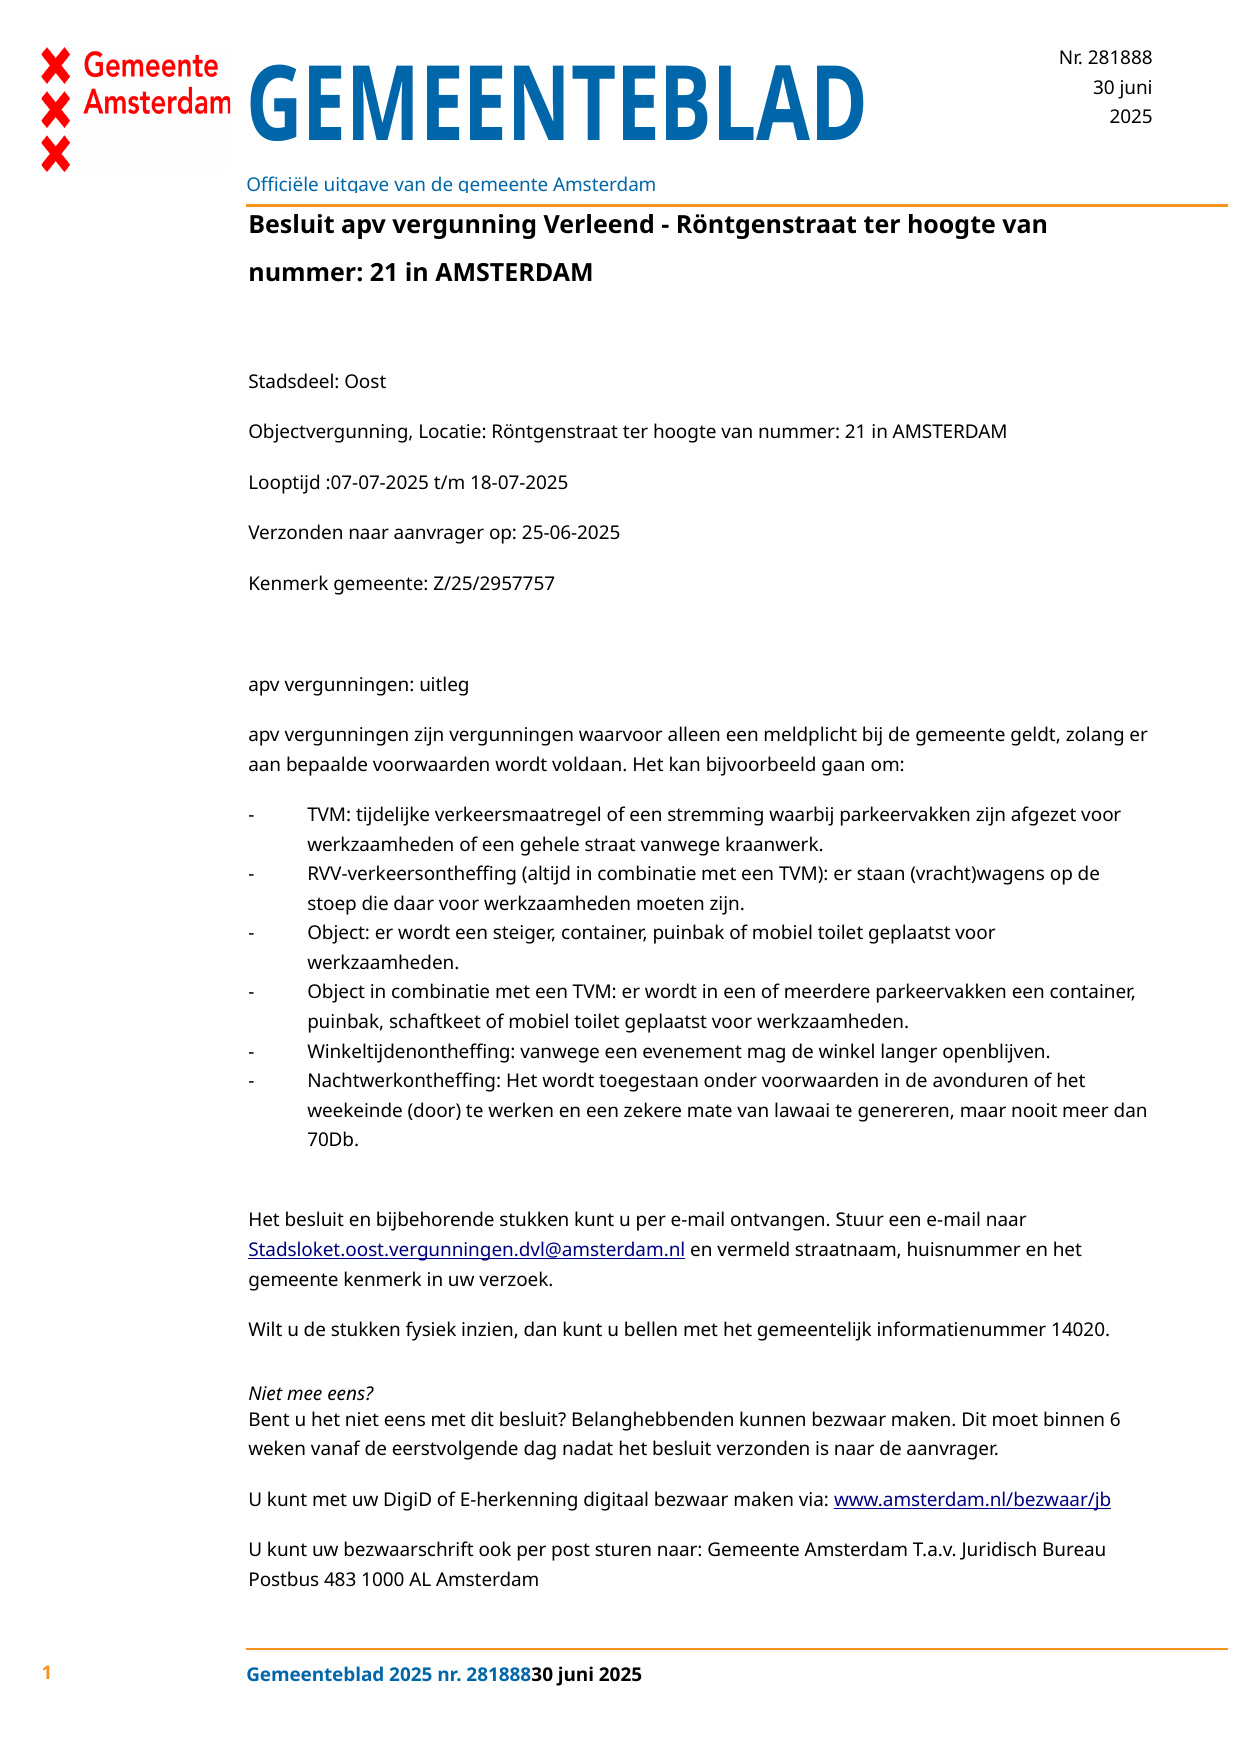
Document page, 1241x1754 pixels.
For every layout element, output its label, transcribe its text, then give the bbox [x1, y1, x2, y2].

text Stadsdeel: Oost [248, 368, 1152, 394]
list Nachtwerkontheffing: Het wordt toegestaan onder voorwaarden in de avonduren of het weekeinde (door) te werken en een zekere mate van lawaai te genereren, maar nooit meer dan 70Db. [248, 1067, 1152, 1152]
list TVM: tijdelijke verkeersmaatregel of een stremming waarbij parkeervakken zijn afgezet voor werkzaamheden of een gehele straat vanwege kraanwerk. [248, 801, 1152, 857]
text Kenmerk gemeente: Z/25/2957757 [248, 570, 1152, 596]
list Object: er wordt een steiger, container, puinbak of mobiel toilet geplaatst voor werkzaamheden. [248, 919, 1152, 975]
list RVV-verkeersontheffing (altijd in combinatie met een TVM): er staan (vracht)wagens op de stoep die daar voor werkzaamheden moeten zijn. [248, 860, 1152, 916]
text U kunt uw bezwaarschrift ook per post sturen naar: Gemeente Amsterdam T.a.v. Juridisch Bureau Postbus 483 1000 AL Amsterdam [248, 1536, 1152, 1592]
text apv vergunningen: uitleg [248, 671, 1152, 697]
text Besluit apv vergunning Verleend - Röntgenstraat ter hoogte van nummer: 21 in AMSTERDAM [248, 207, 1152, 288]
text Niet mee eens? [248, 1380, 1152, 1406]
text Verzonden naar aanvrager op: 25-06-2025 [248, 519, 1152, 545]
picture [41, 47, 231, 172]
text Looptijd :07-07-2025 t/m 18-07-2025 [248, 469, 1152, 495]
list Object in combinatie met een TVM: er wordt in een of meerdere parkeervakken een container, puinbak, schaftkeet of mobiel toilet geplaatst voor werkzaamheden. [248, 979, 1152, 1034]
text apv vergunningen zijn vergunningen waarvoor alleen een meldplicht bij de gemeente geldt, zolang er aan bepaalde voorwaarden wordt voldaan. Het kan bijvoorbeeld gaan om: [248, 721, 1152, 777]
text U kunt met uw DigiD of E-herkenning digitaal bezwaar maken via: www.amsterdam.nl/bezwaar/jb [248, 1486, 1152, 1512]
text Bent u het niet eens met dit besluit? Belanghebbenden kunnen bezwaar maken. Dit moet binnen 6 weken vanaf de eerstvolgende dag nadat het besluit verzonden is naar de aanvrager. [248, 1406, 1152, 1461]
text Het besluit en bijbehorende stukken kunt u per e-mail ontvangen. Stuur een e-mail naar Stadsloket.oost.vergunningen.dvl@amsterdam.nl en vermeld straatnaam, huisnummer en het gemeente kenmerk in uw verzoek. [248, 1207, 1152, 1292]
list Winkeltijdenontheffing: vanwege een evenement mag de winkel langer openblijven. [248, 1038, 1152, 1064]
text Wilt u de stukken fysiek inzien, dan kunt u bellen met het gemeentelijk informatienummer 14020. [248, 1316, 1152, 1342]
text Objectvergunning, Locatie: Röntgenstraat ter hoogte van nummer: 21 in AMSTERDAM [248, 419, 1152, 444]
